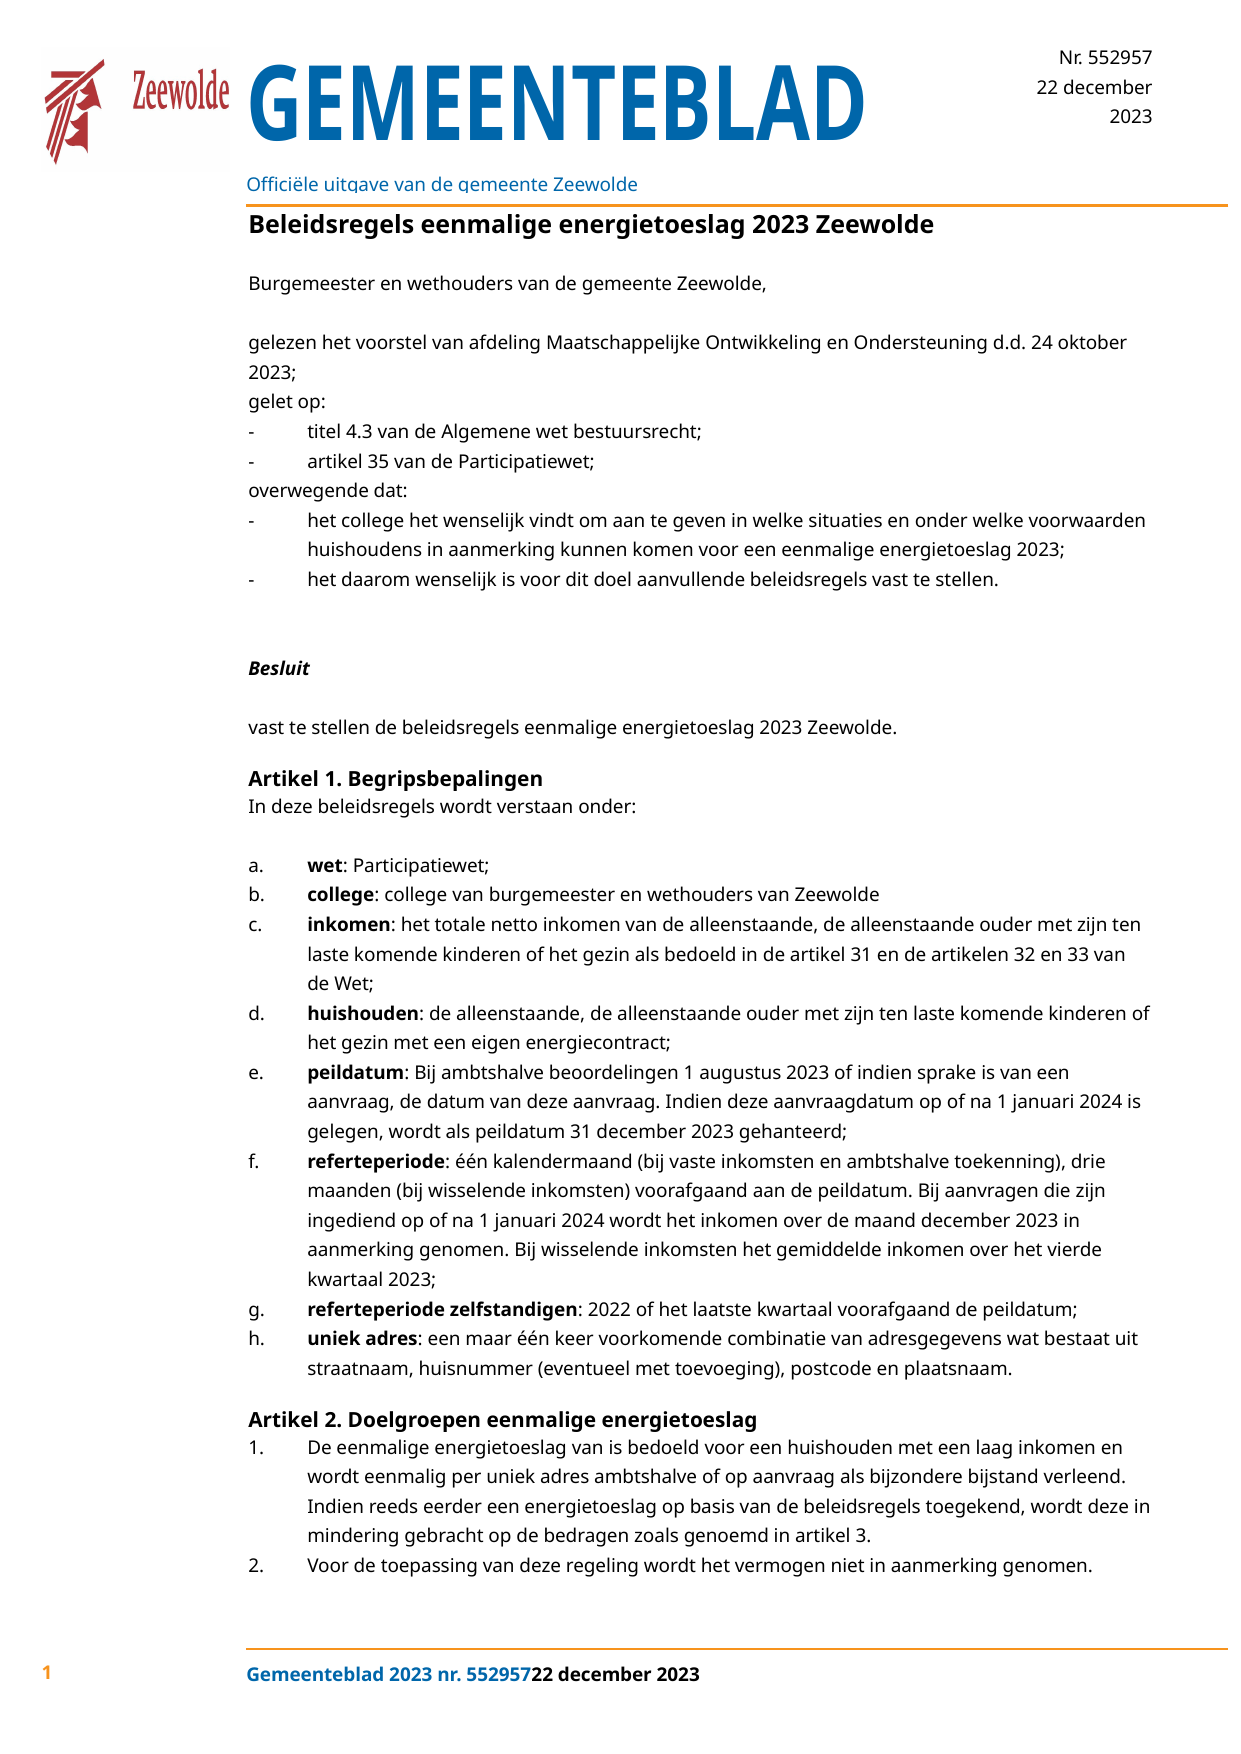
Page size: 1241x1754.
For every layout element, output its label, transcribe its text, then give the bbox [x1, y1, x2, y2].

text gelezen het voorstel van afdeling Maatschappelijke Ontwikkeling en Ondersteuning d.d. 24 oktober 2023; [248, 329, 1152, 385]
list inkomen: het totale netto inkomen van de alleenstaande, de alleenstaande ouder met zijn ten laste komende kinderen of het gezin als bedoeld in de artikel 31 en de artikelen 32 en 33 van de Wet; [248, 911, 1152, 996]
list uniek adres: een maar één keer voorkomende combinatie van adresgegevens wat bestaat uit straatnaam, huisnummer (eventueel met toevoeging), postcode en plaatsnaam. [248, 1325, 1152, 1381]
list huishouden: de alleenstaande, de alleenstaande ouder met zijn ten laste komende kinderen of het gezin met een eigen energiecontract; [248, 1000, 1152, 1055]
list college: college van burgemeester en wethouders van Zeewolde [248, 882, 1152, 907]
list artikel 35 van de Participatiewet; [248, 448, 1152, 473]
list referteperiode zelfstandigen: 2022 of het laatste kwartaal voorafgaand de peildatum; [248, 1296, 1152, 1322]
list het college het wenselijk vindt om aan te geven in welke situaties en onder welke voorwaarden huishoudens in aanmerking kunnen komen voor een eenmalige energietoeslag 2023; [248, 507, 1152, 562]
list wet: Participatiewet; [248, 852, 1152, 878]
text Burgemeester en wethouders van de gemeente Zeewolde, [248, 270, 1152, 296]
text Artikel 1. Begripsbepalingen [248, 764, 1152, 793]
text overwegende dat: [248, 477, 1152, 503]
list De eenmalige energietoeslag van is bedoeld voor een huishouden met een laag inkomen en wordt eenmalig per uniek adres ambtshalve of op aanvraag als bijzondere bijstand verleend. Indien reeds eerder een energietoeslag op basis van de beleidsregels toegekend, wordt deze in mindering gebracht op de bedragen zoals genoemd in artikel 3. [248, 1434, 1152, 1548]
picture [41, 47, 231, 172]
text gelet op: [248, 389, 1152, 414]
text Beleidsregels eenmalige energietoeslag 2023 Zeewolde [248, 207, 1152, 241]
text Artikel 2. Doelgroepen eenmalige energietoeslag [248, 1405, 1152, 1434]
text Besluit [248, 655, 1152, 681]
list referteperiode: één kalendermaand (bij vaste inkomsten en ambtshalve toekenning), drie maanden (bij wisselende inkomsten) voorafgaand aan de peildatum. Bij aanvragen die zijn ingediend op of na 1 januari 2024 wordt het inkomen over de maand december 2023 in aanmerking genomen. Bij wisselende inkomsten het gemiddelde inkomen over het vierde kwartaal 2023; [248, 1148, 1152, 1292]
list het daarom wenselijk is voor dit doel aanvullende beleidsregels vast te stellen. [248, 566, 1152, 592]
list Voor de toepassing van deze regeling wordt het vermogen niet in aanmerking genomen. [248, 1552, 1152, 1578]
text vast te stellen de beleidsregels eenmalige energietoeslag 2023 Zeewolde. [248, 714, 1152, 740]
text In deze beleidsregels wordt verstaan onder: [248, 793, 1152, 819]
list peildatum: Bij ambtshalve beoordelingen 1 augustus 2023 of indien sprake is van een aanvraag, de datum van deze aanvraag. Indien deze aanvraagdatum op of na 1 januari 2024 is gelegen, wordt als peildatum 31 december 2023 gehanteerd; [248, 1059, 1152, 1144]
list titel 4.3 van de Algemene wet bestuursrecht; [248, 418, 1152, 444]
